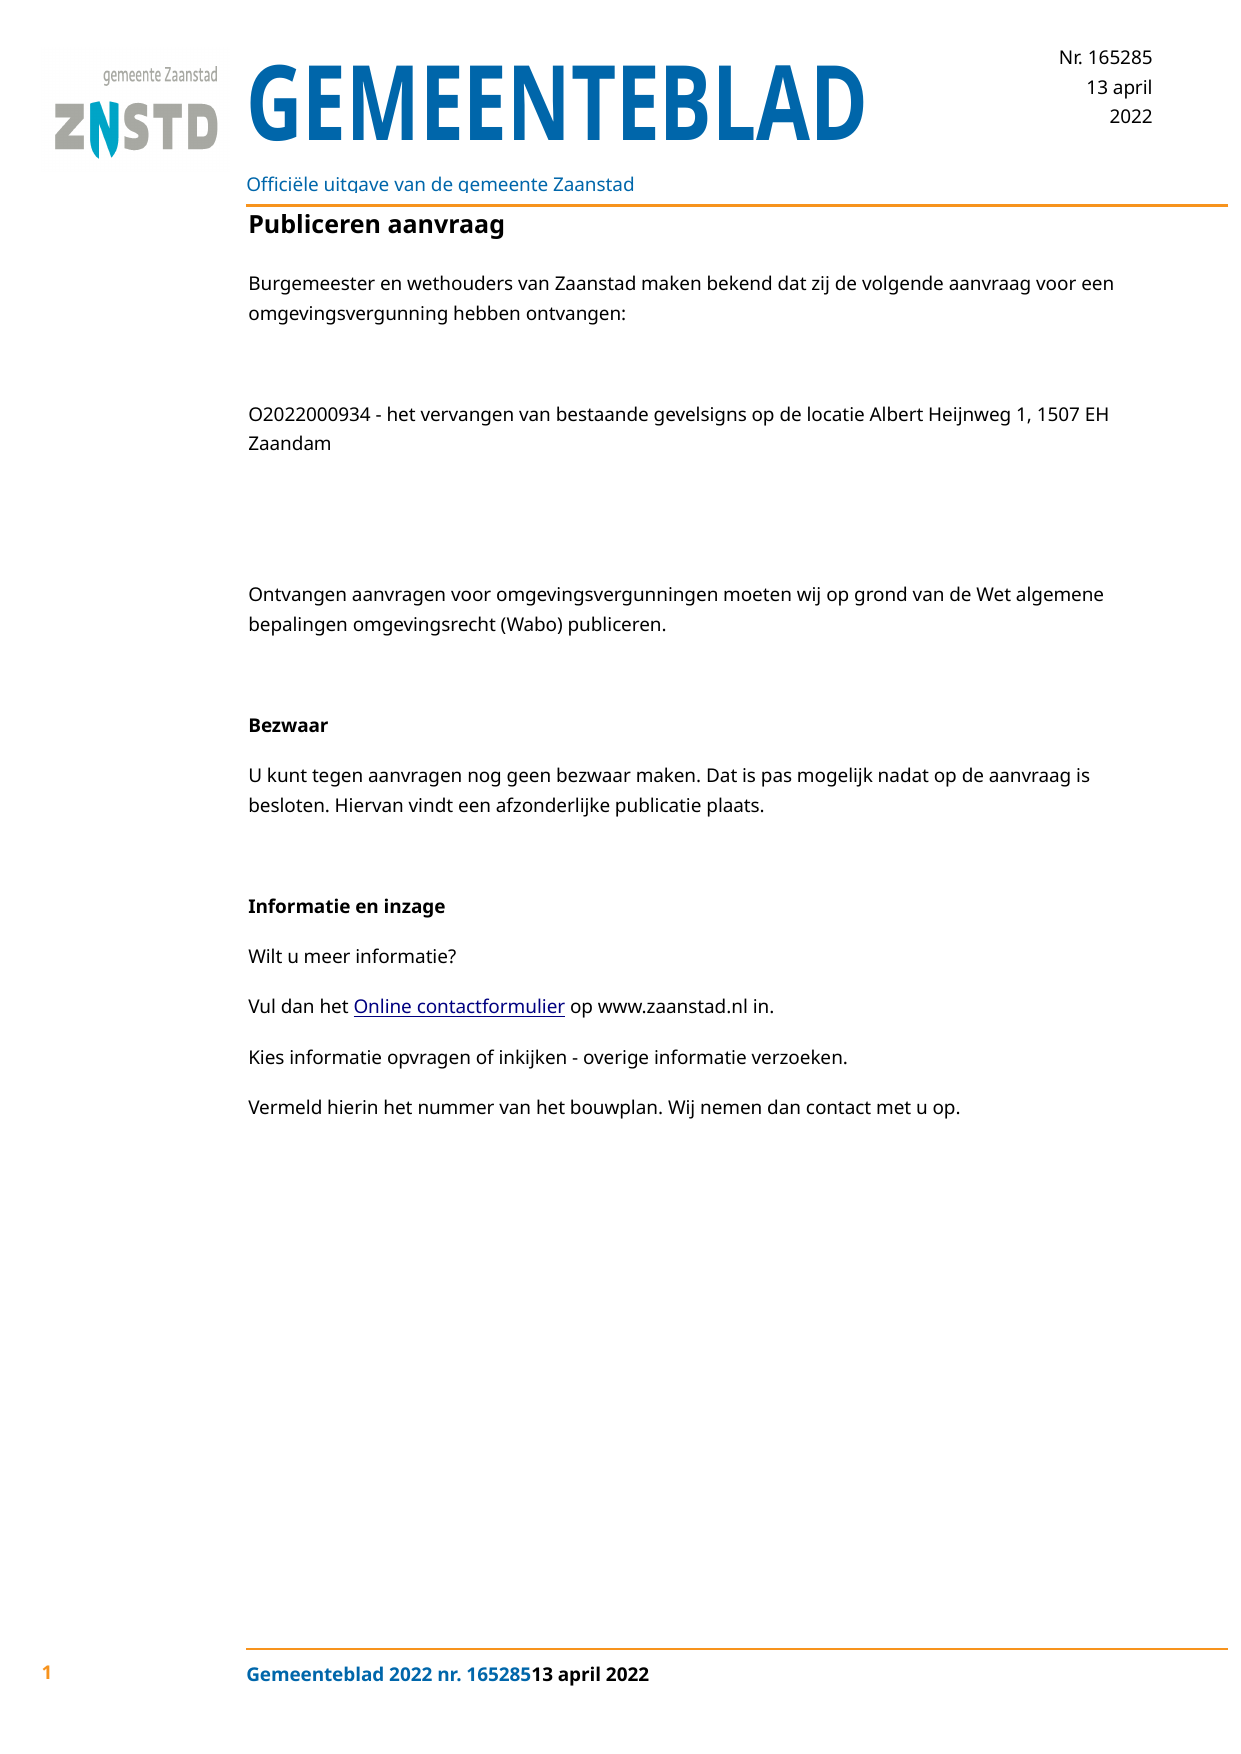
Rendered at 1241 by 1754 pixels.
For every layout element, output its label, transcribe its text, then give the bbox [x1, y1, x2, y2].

text Burgemeester en wethouders van Zaanstad maken bekend dat zij de volgende aanvraag voor een omgevingsvergunning hebben ontvangen: [248, 270, 1152, 326]
text Publiceren aanvraag [248, 207, 1152, 241]
text U kunt tegen aanvragen nog geen bezwaar maken. Dat is pas mogelijk nadat op de aanvraag is besloten. Hiervan vindt een afzonderlijke publicatie plaats. [248, 762, 1152, 818]
text Informatie en inzage [248, 893, 1152, 918]
text O2022000934 - het vervangen van bestaande gevelsigns op de locatie Albert Heijnweg 1, 1507 EH Zaandam [248, 401, 1152, 456]
text Vul dan het Online contactformulier op www.zaanstad.nl in. [248, 994, 1152, 1019]
text Bezwaar [248, 712, 1152, 738]
text Kies informatie opvragen of inkijken - overige informatie verzoeken. [248, 1044, 1152, 1070]
text Wilt u meer informatie? [248, 943, 1152, 969]
text Ontvangen aanvragen voor omgevingsvergunningen moeten wij op grond van de Wet algemene bepalingen omgevingsrecht (Wabo) publiceren. [248, 582, 1152, 637]
picture [41, 47, 231, 172]
text Vermeld hierin het nummer van het bouwplan. Wij nemen dan contact met u op. [248, 1094, 1152, 1120]
